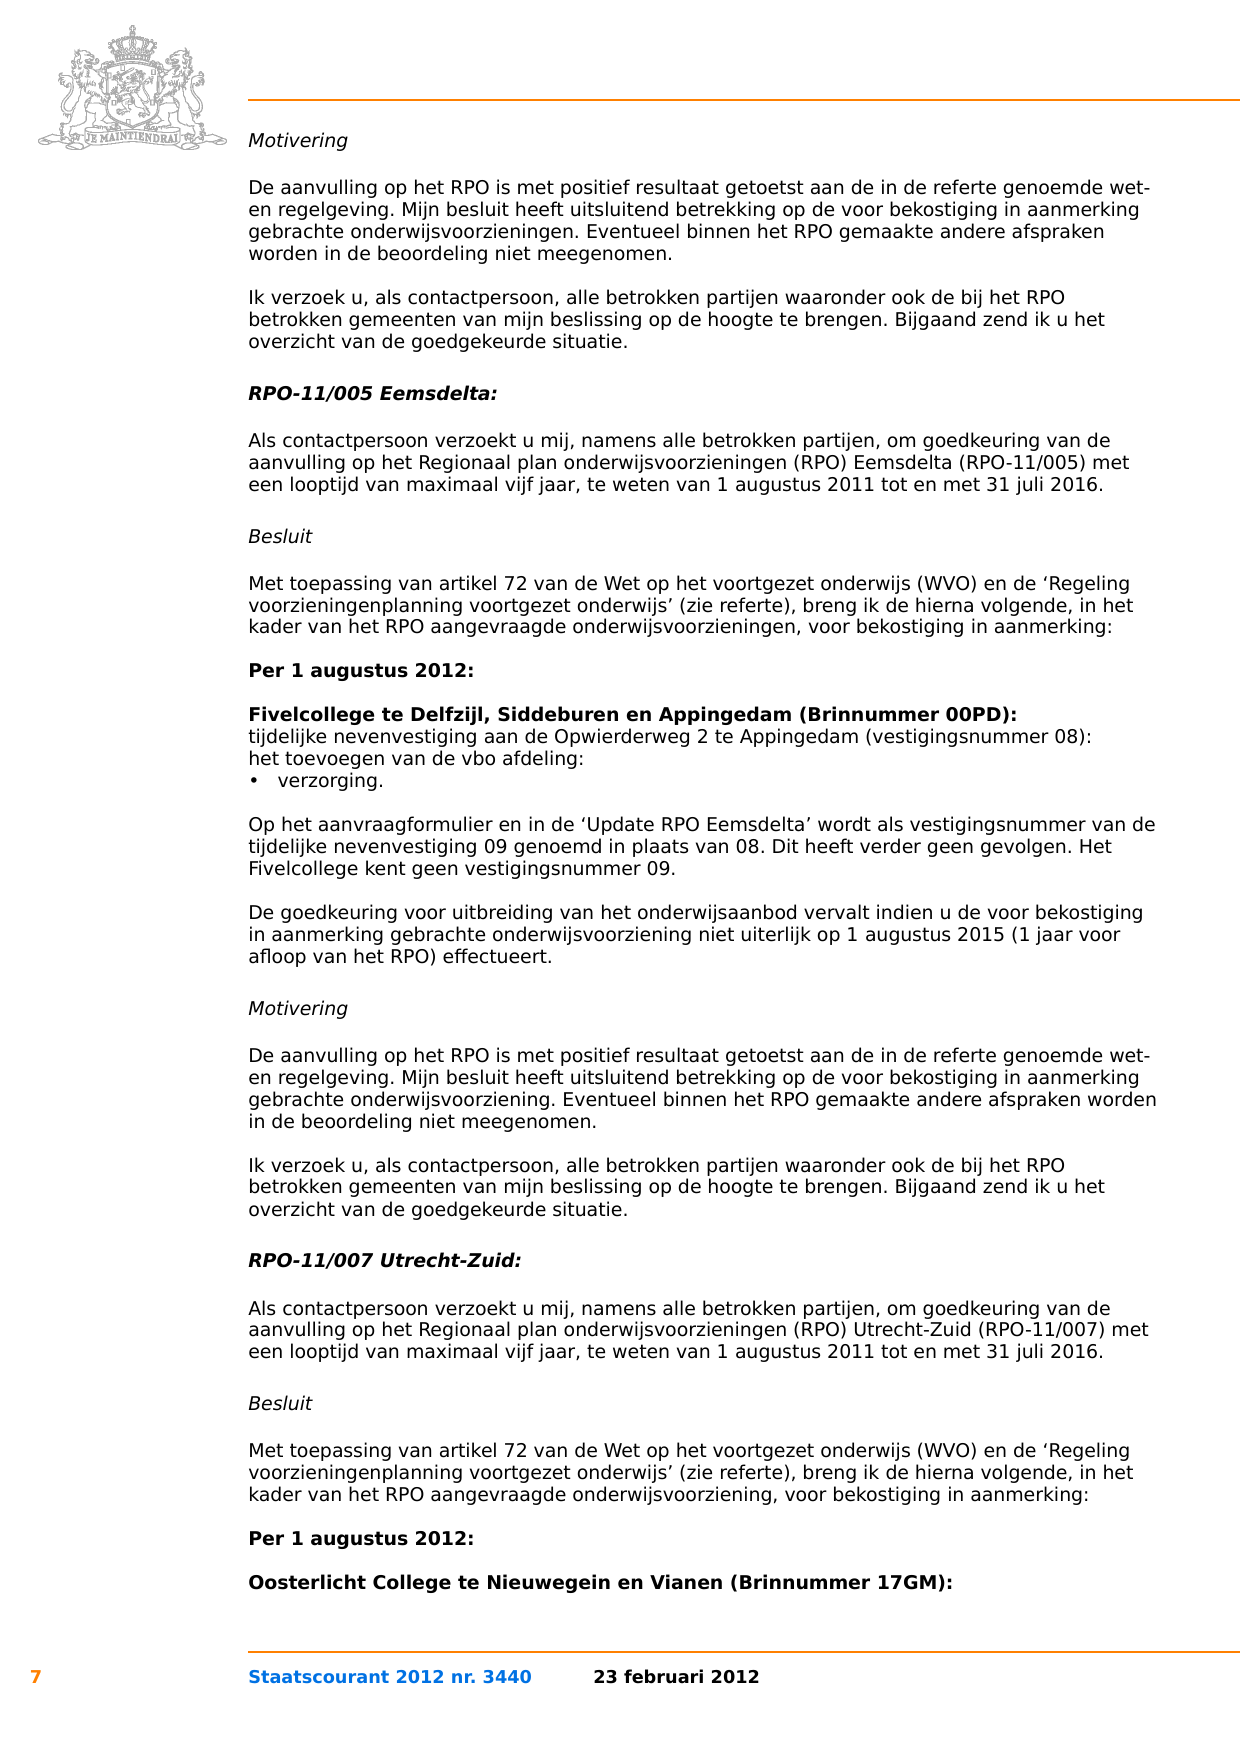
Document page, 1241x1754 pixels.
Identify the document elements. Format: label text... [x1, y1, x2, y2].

text Per 1 augustus 2012: [248, 660, 1163, 682]
text Op het aanvraagformulier en in de ‘Update RPO Eemsdelta’ wordt als vestigingsnummer van de tijdelijke nevenvestiging 09 genoemd in plaats van 08. Dit heeft verder geen gevolgen. Het Fivelcollege kent geen vestigingsnummer 09. [248, 814, 1163, 880]
subtitle Besluit [248, 526, 1163, 547]
subtitle RPO-11/005 Eemsdelta: [248, 383, 1163, 404]
text Als contactpersoon verzoekt u mij, namens alle betrokken partijen, om goedkeuring van de aanvulling op het Regionaal plan onderwijsvoorzieningen (RPO) Eemsdelta (RPO-11/005) met een looptijd van maximaal vijf jaar, te weten van 1 augustus 2011 tot en met 31 juli 2016. [248, 429, 1163, 496]
subtitle RPO-11/007 Utrecht-Zuid: [248, 1250, 1163, 1272]
text De aanvulling op het RPO is met positief resultaat getoetst aan de in de referte genoemde wet- en regelgeving. Mijn besluit heeft uitsluitend betrekking op de voor bekostiging in aanmerking gebrachte onderwijsvoorziening. Eventueel binnen het RPO gemaakte andere afspraken worden in de beoordeling niet meegenomen. [248, 1045, 1163, 1133]
text Ik verzoek u, als contactpersoon, alle betrokken partijen waaronder ook de bij het RPO betrokken gemeenten van mijn beslissing op de hoogte te brengen. Bijgaand zend ik u het overzicht van de goedgekeurde situatie. [248, 287, 1163, 353]
text Fivelcollege te Delfzijl, Siddeburen en Appingedam (Brinnummer 00PD): [248, 704, 1163, 726]
picture [38, 25, 227, 150]
text Met toepassing van artikel 72 van de Wet op het voortgezet onderwijs (WVO) en de ‘Regeling voorzieningenplanning voortgezet onderwijs’ (zie referte), breng ik de hierna volgende, in het kader van het RPO aangevraagde onderwijsvoorziening, voor bekostiging in aanmerking: [248, 1440, 1163, 1506]
subtitle Motivering [248, 998, 1163, 1020]
text tijdelijke nevenvestiging aan de Opwierderweg 2 te Appingedam (vestigingsnummer 08): [248, 726, 1163, 748]
text het toevoegen van de vbo afdeling: [248, 748, 1163, 770]
text • verzorging. [248, 770, 1163, 792]
text Als contactpersoon verzoekt u mij, namens alle betrokken partijen, om goedkeuring van de aanvulling op het Regionaal plan onderwijsvoorzieningen (RPO) Utrecht-Zuid (RPO-11/007) met een looptijd van maximaal vijf jaar, te weten van 1 augustus 2011 tot en met 31 juli 2016. [248, 1297, 1163, 1363]
subtitle Besluit [248, 1393, 1163, 1415]
text De goedkeuring voor uitbreiding van het onderwijsaanbod vervalt indien u de voor bekostiging in aanmerking gebrachte onderwijsvoorziening niet uiterlijk op 1 augustus 2015 (1 jaar voor afloop van het RPO) effectueert. [248, 902, 1163, 968]
text Ik verzoek u, als contactpersoon, alle betrokken partijen waaronder ook de bij het RPO betrokken gemeenten van mijn beslissing op de hoogte te brengen. Bijgaand zend ik u het overzicht van de goedgekeurde situatie. [248, 1154, 1163, 1220]
text De aanvulling op het RPO is met positief resultaat getoetst aan de in de referte genoemde wet- en regelgeving. Mijn besluit heeft uitsluitend betrekking op de voor bekostiging in aanmerking gebrachte onderwijsvoorzieningen. Eventueel binnen het RPO gemaakte andere afspraken worden in de beoordeling niet meegenomen. [248, 177, 1163, 265]
subtitle Motivering [248, 130, 1163, 152]
text Met toepassing van artikel 72 van de Wet op het voortgezet onderwijs (WVO) en de ‘Regeling voorzieningenplanning voortgezet onderwijs’ (zie referte), breng ik de hierna volgende, in het kader van het RPO aangevraagde onderwijsvoorzieningen, voor bekostiging in aanmerking: [248, 572, 1163, 638]
text Oosterlicht College te Nieuwegein en Vianen (Brinnummer 17GM): [248, 1572, 1163, 1594]
text Per 1 augustus 2012: [248, 1528, 1163, 1550]
